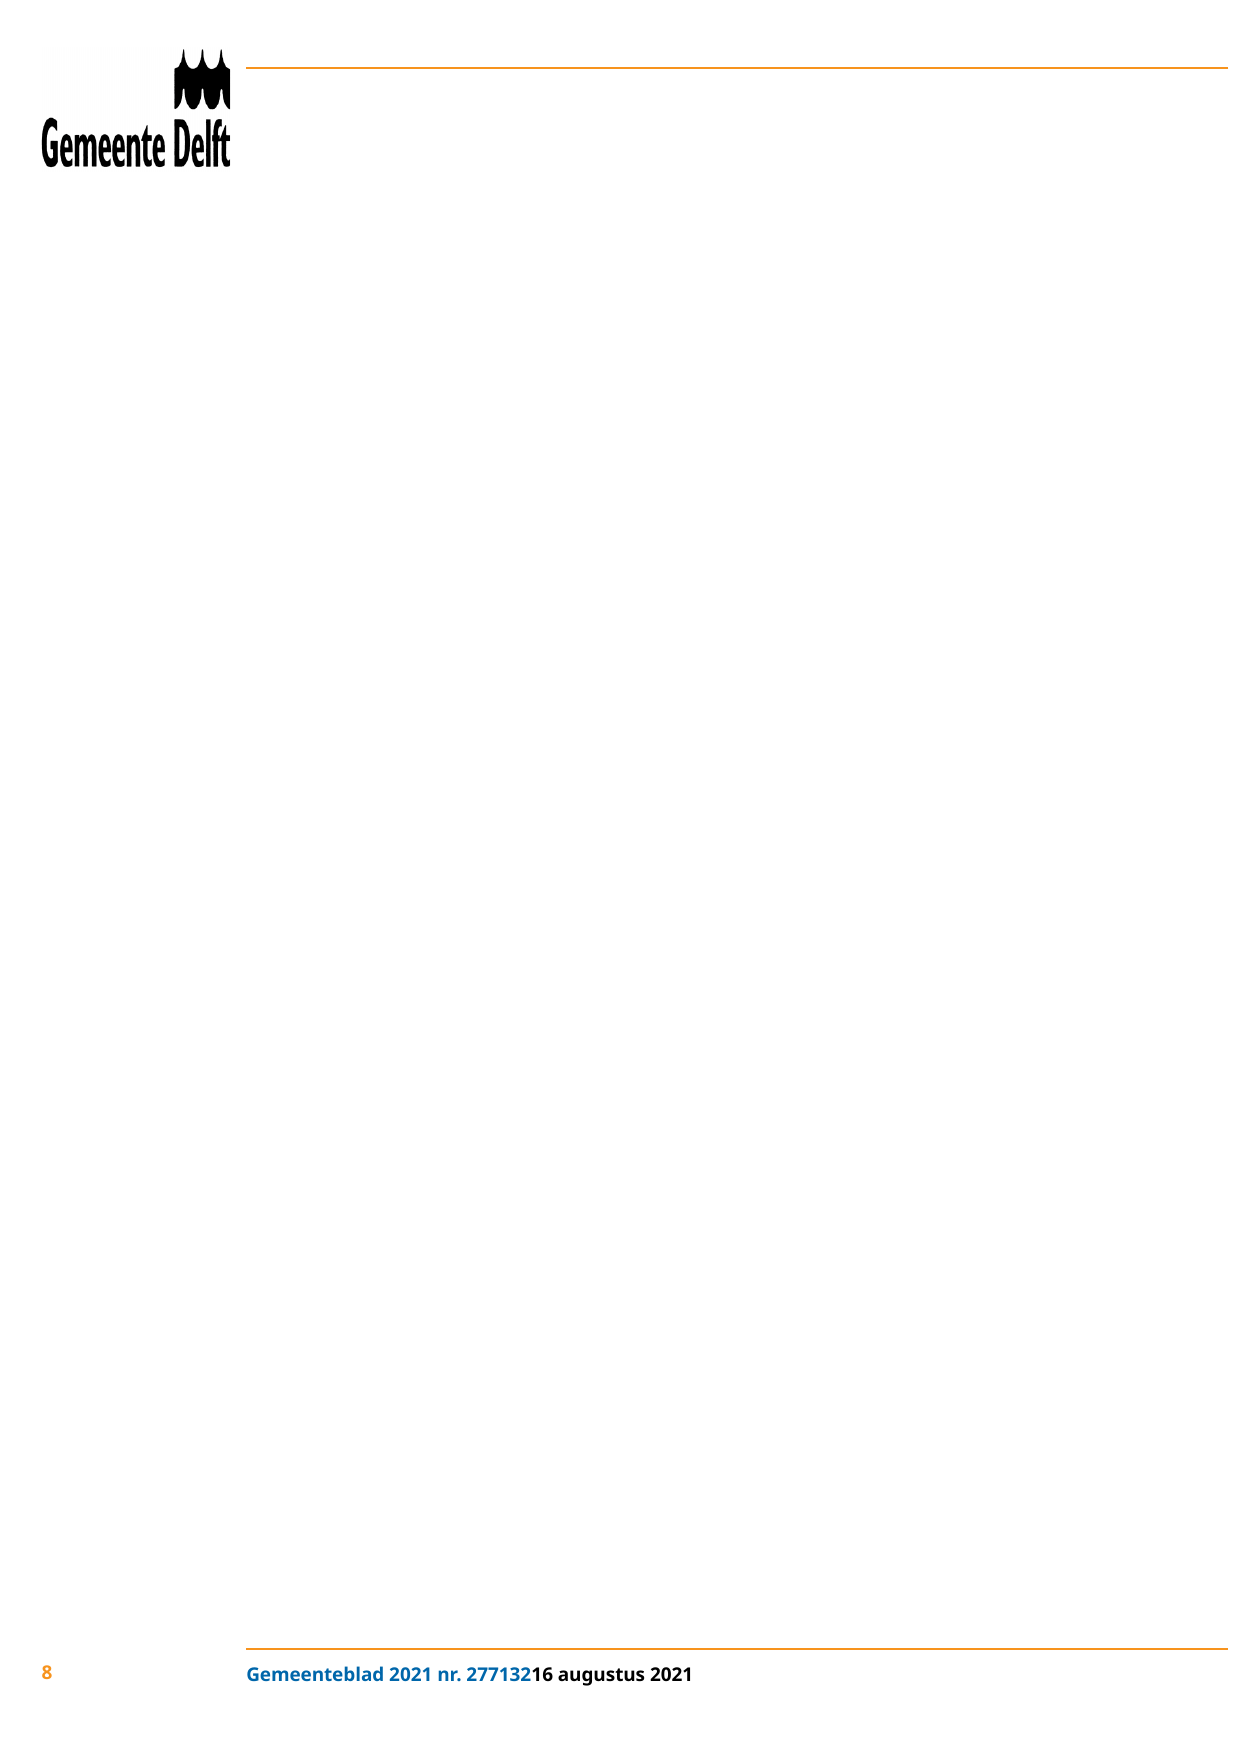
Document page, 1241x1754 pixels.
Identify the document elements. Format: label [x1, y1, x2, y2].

picture [41, 47, 231, 172]
